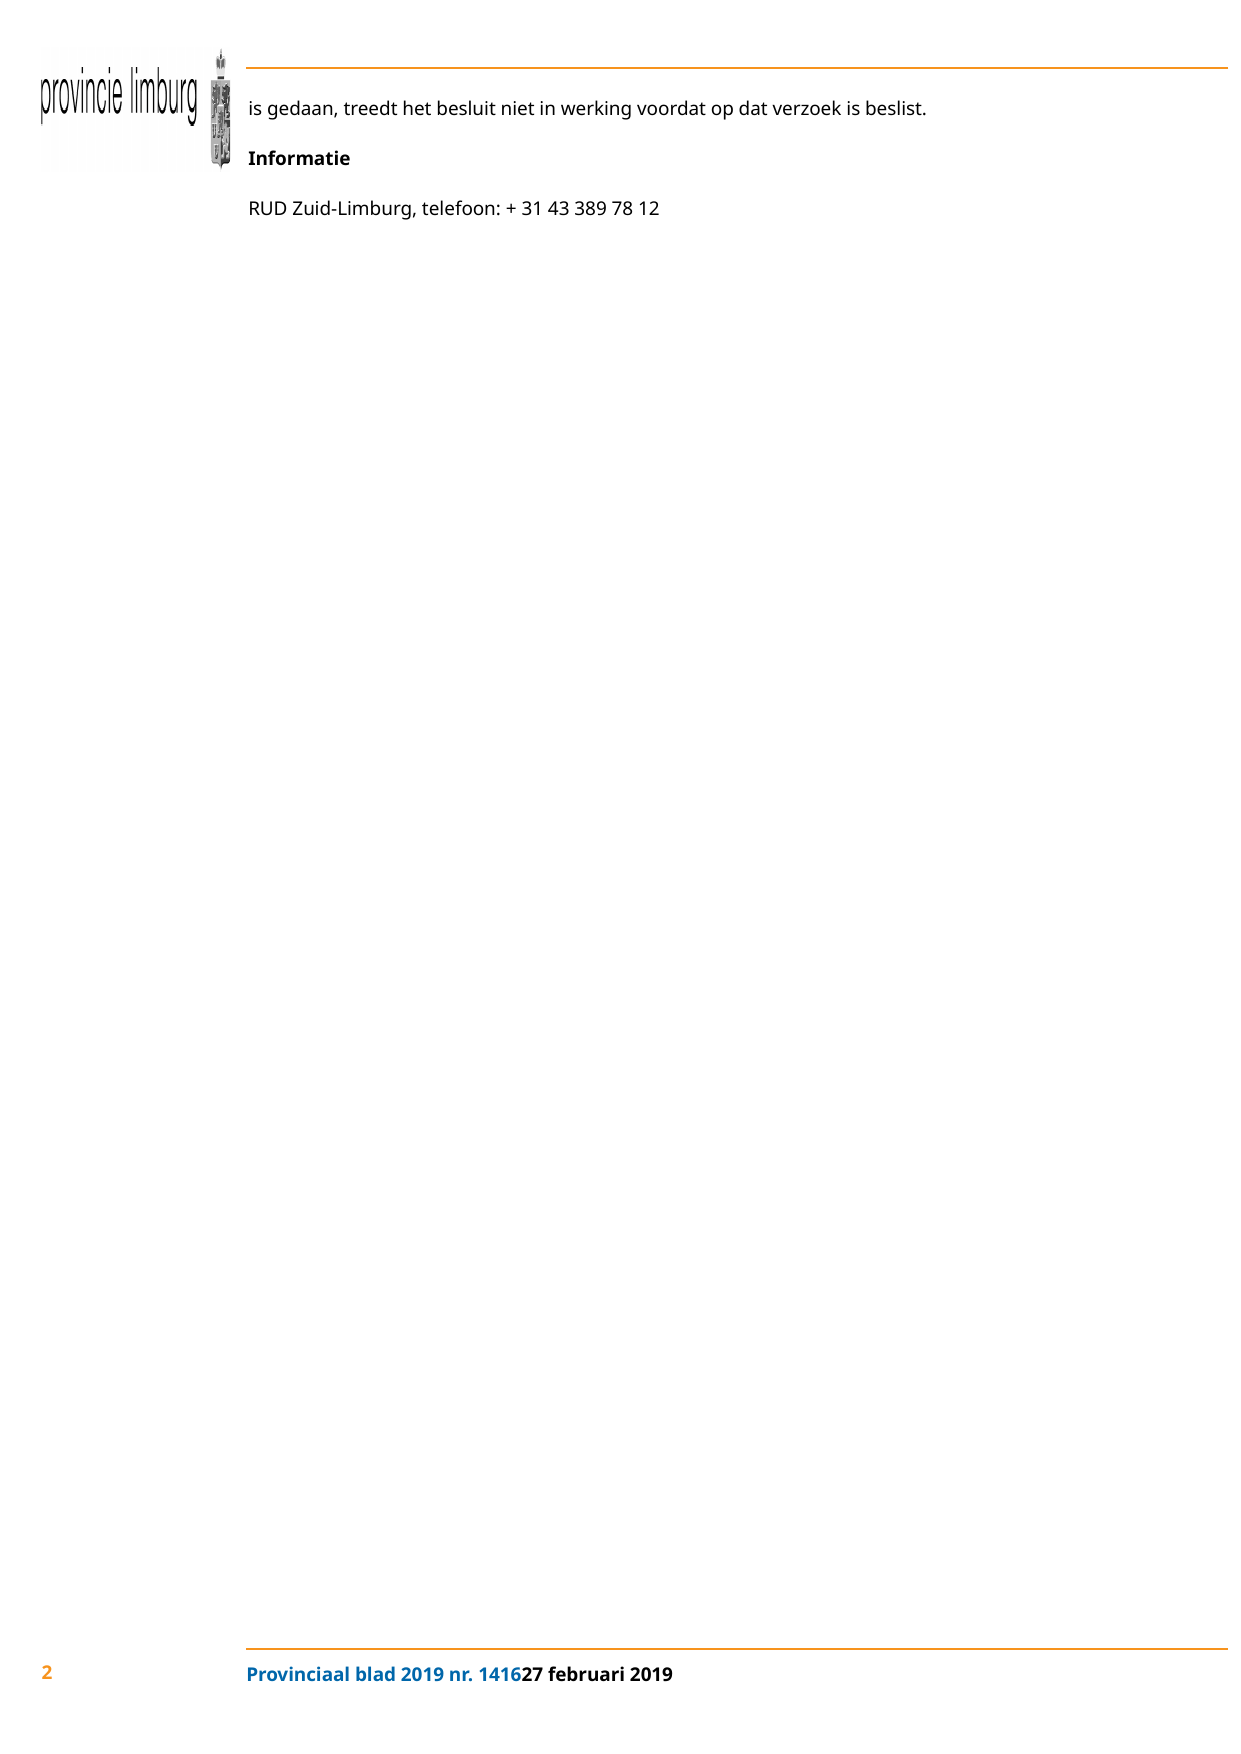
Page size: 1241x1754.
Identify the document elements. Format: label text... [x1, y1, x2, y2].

text is gedaan, treedt het besluit niet in werking voordat op dat verzoek is beslist. [248, 95, 1152, 121]
text RUD Zuid-Limburg, telefoon: + 31 43 389 78 12 [248, 196, 1152, 221]
picture [41, 47, 231, 172]
text Informatie [248, 145, 1152, 171]
